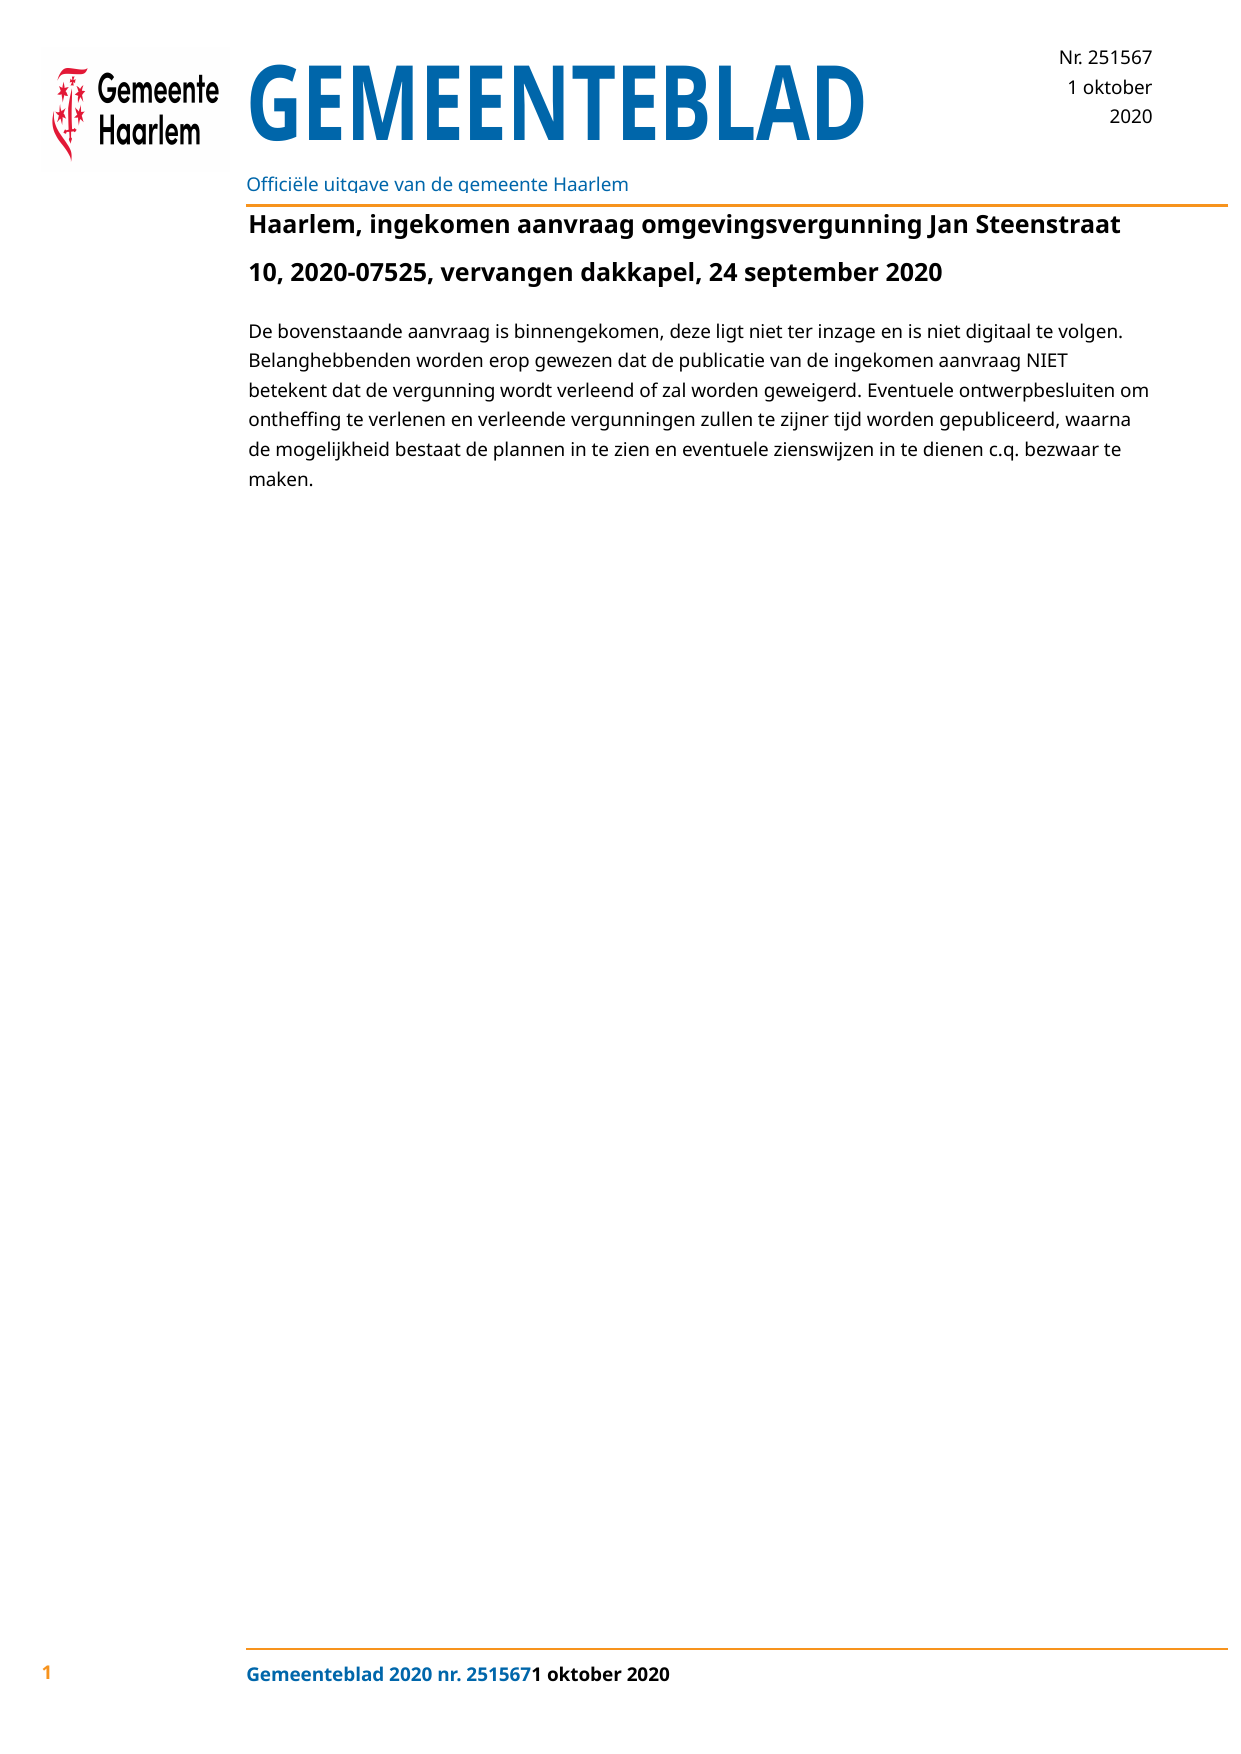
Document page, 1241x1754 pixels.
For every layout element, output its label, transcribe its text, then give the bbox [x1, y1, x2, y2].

text Haarlem, ingekomen aanvraag omgevingsvergunning Jan Steenstraat 10, 2020-07525, vervangen dakkapel, 24 september 2020 [248, 207, 1152, 288]
picture [41, 47, 231, 172]
text De bovenstaande aanvraag is binnengekomen, deze ligt niet ter inzage en is niet digitaal te volgen. Belanghebbenden worden erop gewezen dat de publicatie van de ingekomen aanvraag NIET betekent dat de vergunning wordt verleend of zal worden geweigerd. Eventuele ontwerpbesluiten om ontheffing te verlenen en verleende vergunningen zullen te zijner tijd worden gepubliceerd, waarna de mogelijkheid bestaat de plannen in te zien en eventuele zienswijzen in te dienen c.q. bezwaar te maken. [248, 318, 1152, 492]
